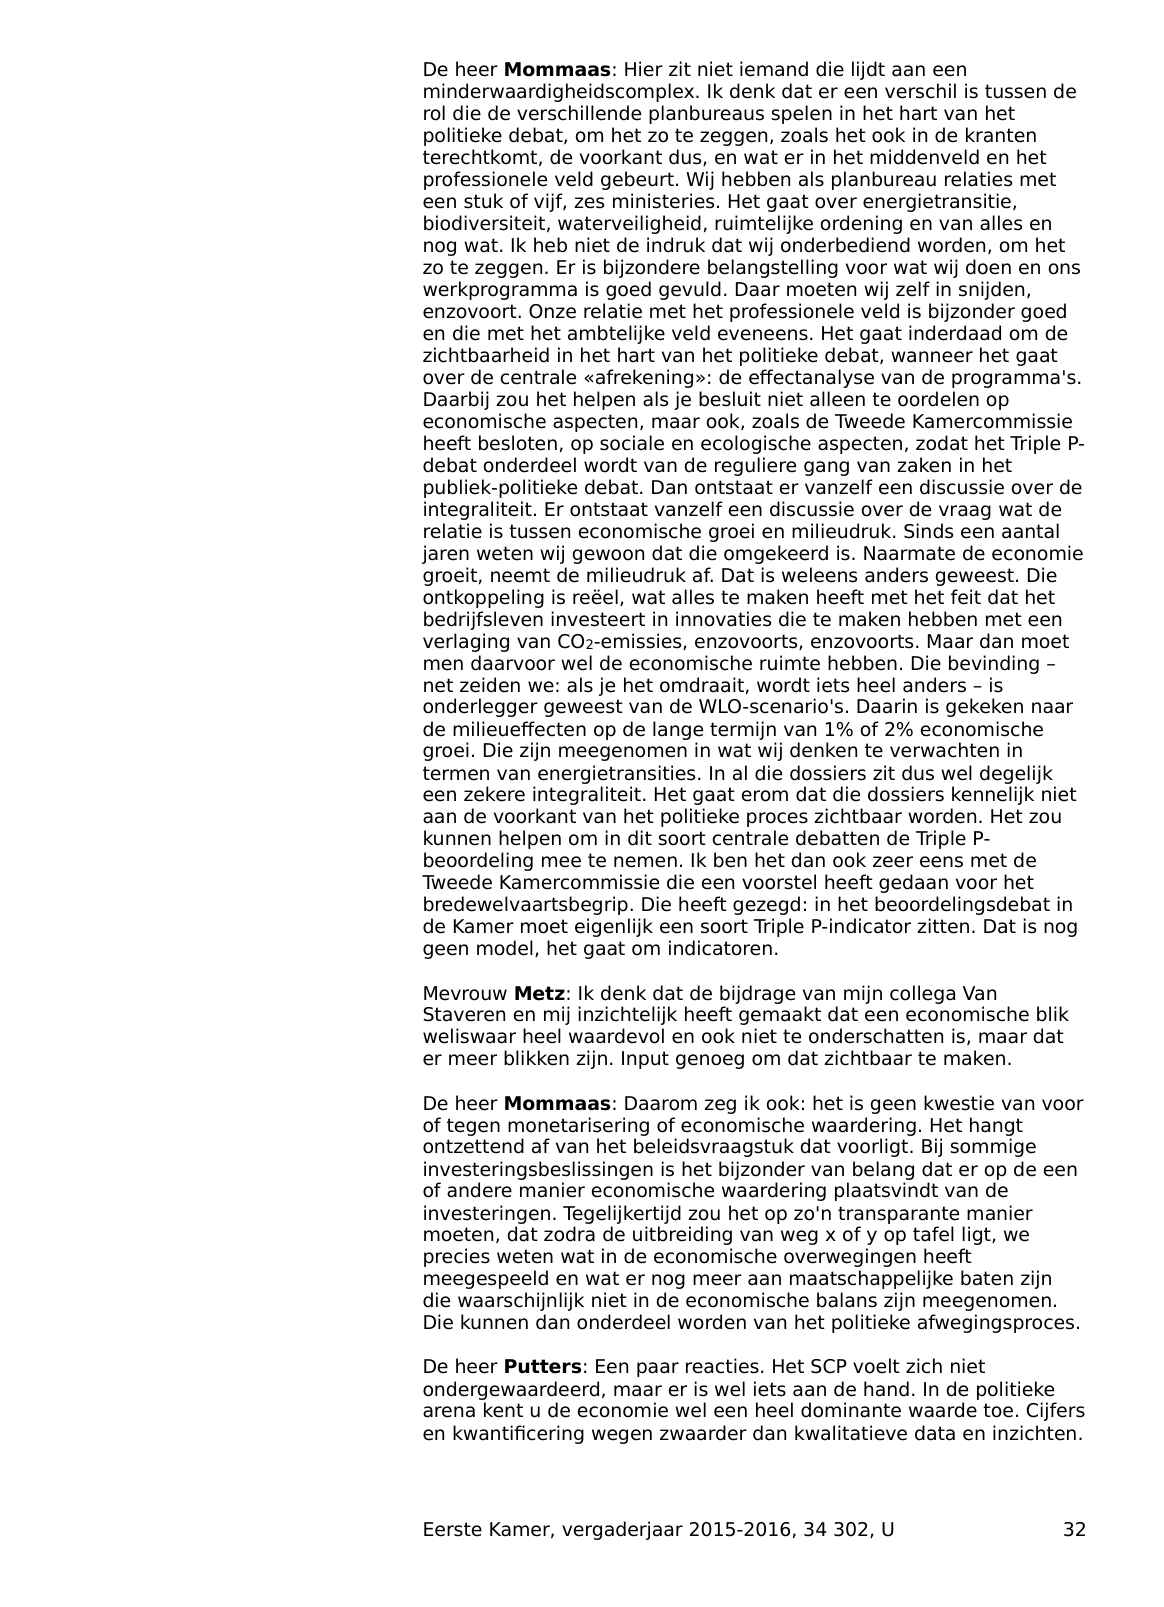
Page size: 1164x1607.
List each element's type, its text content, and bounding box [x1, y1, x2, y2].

text De heer Putters: Een paar reacties. Het SCP voelt zich niet ondergewaardeerd, maar er is wel iets aan de hand. In de politieke arena kent u de economie wel een heel dominante waarde toe. Cijfers en kwantificering wegen zwaarder dan kwalitatieve data en inzichten. [422, 1356, 1087, 1444]
text De heer Mommaas: Daarom zeg ik ook: het is geen kwestie van voor of tegen monetarisering of economische waardering. Het hangt ontzettend af van het beleidsvraagstuk dat voorligt. Bij sommige investeringsbeslissingen is het bijzonder van belang dat er op de een of andere manier economische waardering plaatsvindt van de investeringen. Tegelijkertijd zou het op zo'n transparante manier moeten, dat zodra de uitbreiding van weg x of y op tafel ligt, we precies weten wat in de economische overwegingen heeft meegespeeld en wat er nog meer aan maatschappelijke baten zijn die waarschijnlijk niet in de economische balans zijn meegenomen. Die kunnen dan onderdeel worden van het politieke afwegingsproces. [422, 1092, 1087, 1334]
text De heer Mommaas: Hier zit niet iemand die lijdt aan een minderwaardigheidscomplex. Ik denk dat er een verschil is tussen de rol die de verschillende planbureaus spelen in het hart van het politieke debat, om het zo te zeggen, zoals het ook in de kranten terechtkomt, de voorkant dus, en wat er in het middenveld en het professionele veld gebeurt. Wij hebben als planbureau relaties met een stuk of vijf, zes ministeries. Het gaat over energietransitie, biodiversiteit, waterveiligheid, ruimtelijke ordening en van alles en nog wat. Ik heb niet de indruk dat wij onderbediend worden, om het zo te zeggen. Er is bijzondere belangstelling voor wat wij doen en ons werkprogramma is goed gevuld. Daar moeten wij zelf in snijden, enzovoort. Onze relatie met het professionele veld is bijzonder goed en die met het ambtelijke veld eveneens. Het gaat inderdaad om de zichtbaarheid in het hart van het politieke debat, wanneer het gaat over de centrale «afrekening»: de effectanalyse van de programma's. [422, 59, 1087, 389]
text Mevrouw Metz: Ik denk dat de bijdrage van mijn collega Van Staveren en mij inzichtelijk heeft gemaakt dat een economische blik weliswaar heel waardevol en ook niet te onderschatten is, maar dat er meer blikken zijn. Input genoeg om dat zichtbaar te maken. [422, 982, 1087, 1070]
text Daarbij zou het helpen als je besluit niet alleen te oordelen op economische aspecten, maar ook, zoals de Tweede Kamercommissie heeft besloten, op sociale en ecologische aspecten, zodat het Triple P-debat onderdeel wordt van de reguliere gang van zaken in het publiek-politieke debat. Dan ontstaat er vanzelf een discussie over de integraliteit. Er ontstaat vanzelf een discussie over de vraag wat de relatie is tussen economische groei en milieudruk. Sinds een aantal jaren weten wij gewoon dat die omgekeerd is. Naarmate de economie groeit, neemt de milieudruk af. Dat is weleens anders geweest. Die ontkoppeling is reëel, wat alles te maken heeft met het feit dat het bedrijfsleven investeert in innovaties die te maken hebben met een verlaging van CO2-emissies, enzovoorts, enzovoorts. Maar dan moet men daarvoor wel de economische ruimte hebben. Die bevinding – net zeiden we: als je het omdraait, wordt iets heel anders – is onderlegger geweest van de WLO-scenario's. Daarin is gekeken naar de milieueffecten op de lange termijn van 1% of 2% economische groei. Die zijn meegenomen in wat wij denken te verwachten in termen van energietransities. In al die dossiers zit dus wel degelijk een zekere integraliteit. Het gaat erom dat die dossiers kennelijk niet aan de voorkant van het politieke proces zichtbaar worden. Het zou kunnen helpen om in dit soort centrale debatten de Triple P-beoordeling mee te nemen. Ik ben het dan ook zeer eens met de Tweede Kamercommissie die een voorstel heeft gedaan voor het bredewelvaartsbegrip. Die heeft gezegd: in het beoordelingsdebat in de Kamer moet eigenlijk een soort Triple P-indicator zitten. Dat is nog geen model, het gaat om indicatoren. [422, 389, 1087, 960]
